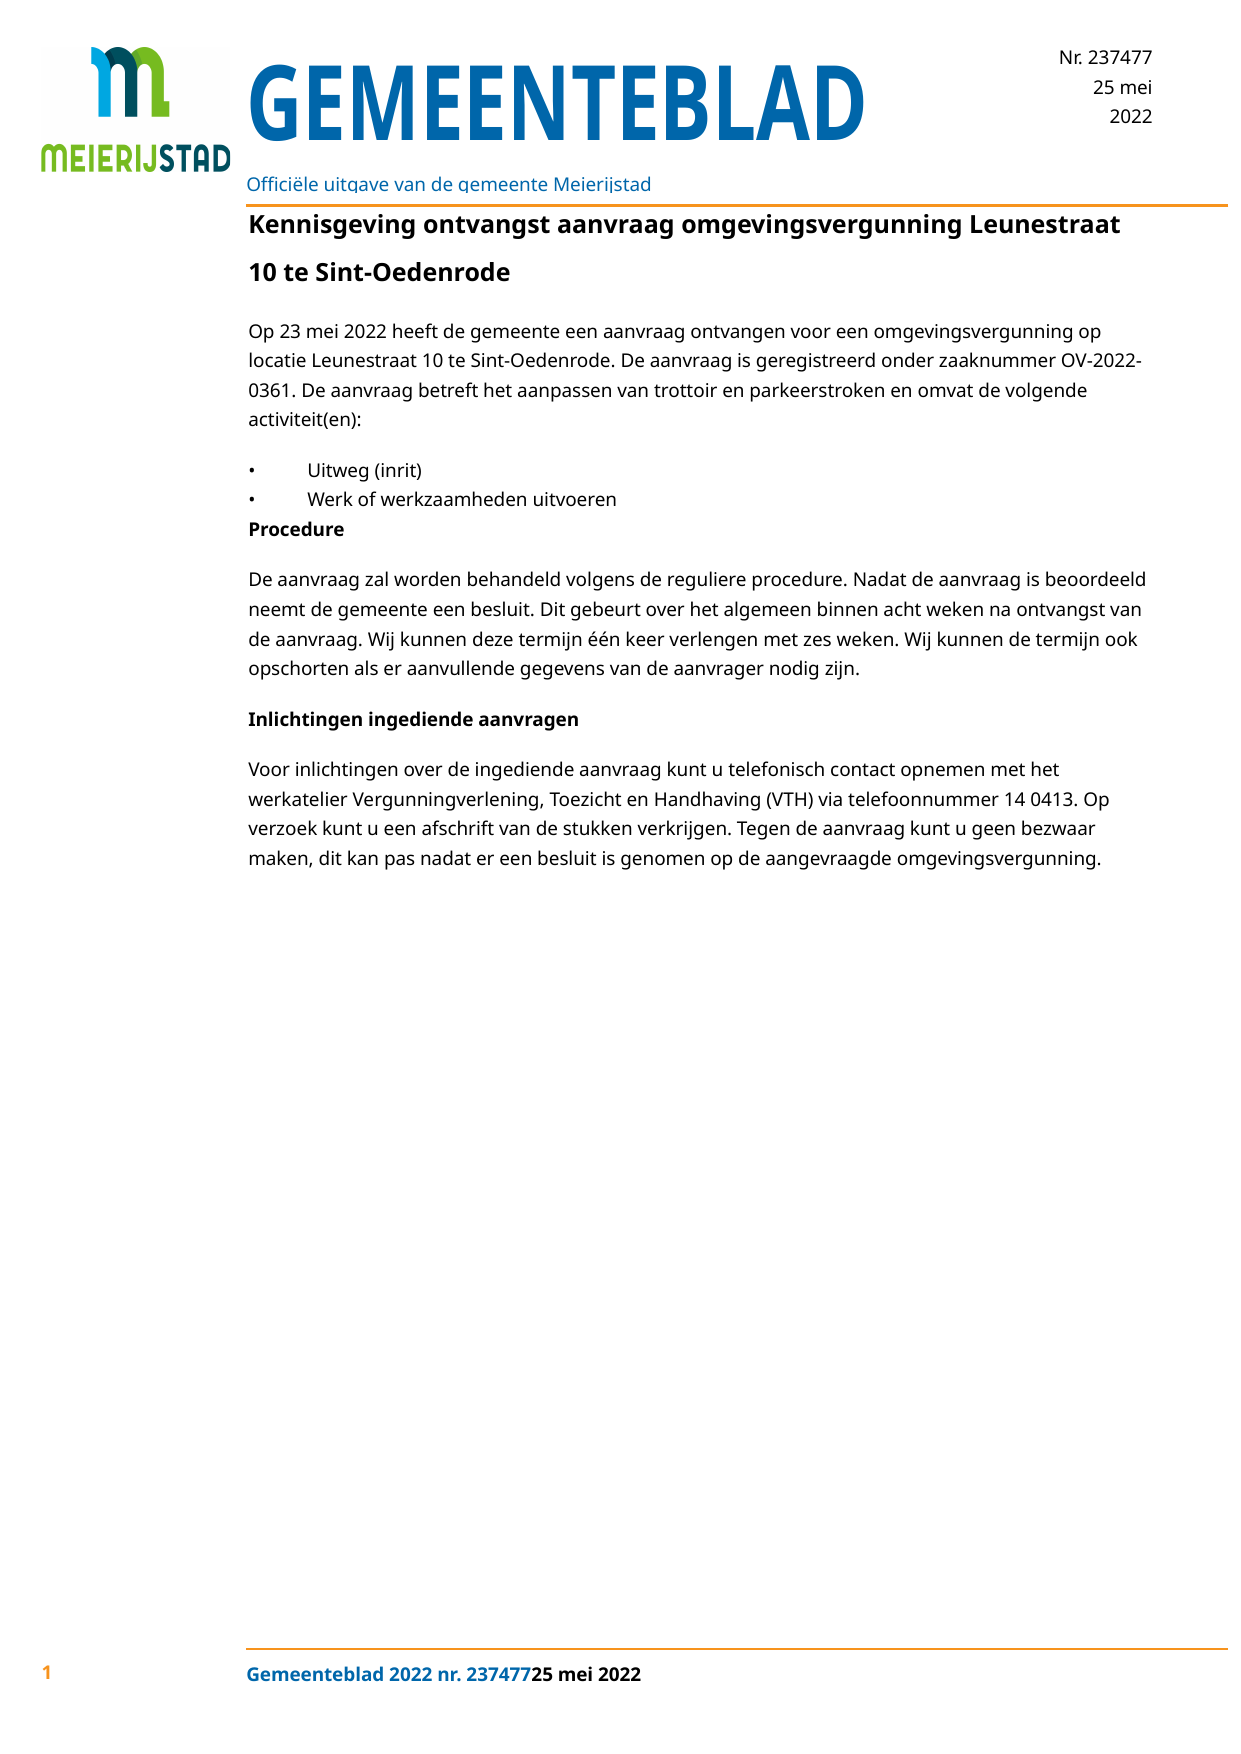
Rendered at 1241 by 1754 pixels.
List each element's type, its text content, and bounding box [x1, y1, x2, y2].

text Voor inlichtingen over de ingediende aanvraag kunt u telefonisch contact opnemen met het werkatelier Vergunningverlening, Toezicht en Handhaving (VTH) via telefoonnummer 14 0413. Op verzoek kunt u een afschrift van de stukken verkrijgen. Tegen de aanvraag kunt u geen bezwaar maken, dit kan pas nadat er een besluit is genomen op de aangevraagde omgevingsvergunning. [248, 756, 1152, 871]
text De aanvraag zal worden behandeld volgens de reguliere procedure. Nadat de aanvraag is beoordeeld neemt de gemeente een besluit. Dit gebeurt over het algemeen binnen acht weken na ontvangst van de aanvraag. Wij kunnen deze termijn één keer verlengen met zes weken. Wij kunnen de termijn ook opschorten als er aanvullende gegevens van de aanvrager nodig zijn. [248, 567, 1152, 681]
text Op 23 mei 2022 heeft de gemeente een aanvraag ontvangen voor een omgevingsvergunning op locatie Leunestraat 10 te Sint-Oedenrode. De aanvraag is geregistreerd onder zaaknummer OV-2022-0361. De aanvraag betreft het aanpassen van trottoir en parkeerstroken en omvat de volgende activiteit(en): [248, 318, 1152, 432]
text Inlichtingen ingediende aanvragen [248, 706, 1152, 732]
text Kennisgeving ontvangst aanvraag omgevingsvergunning Leunestraat 10 te Sint-Oedenrode [248, 207, 1152, 288]
list Uitweg (inrit) [248, 457, 1152, 483]
list Werk of werkzaamheden uitvoeren [248, 487, 1152, 512]
text Procedure [248, 516, 1152, 542]
picture [41, 47, 231, 172]
